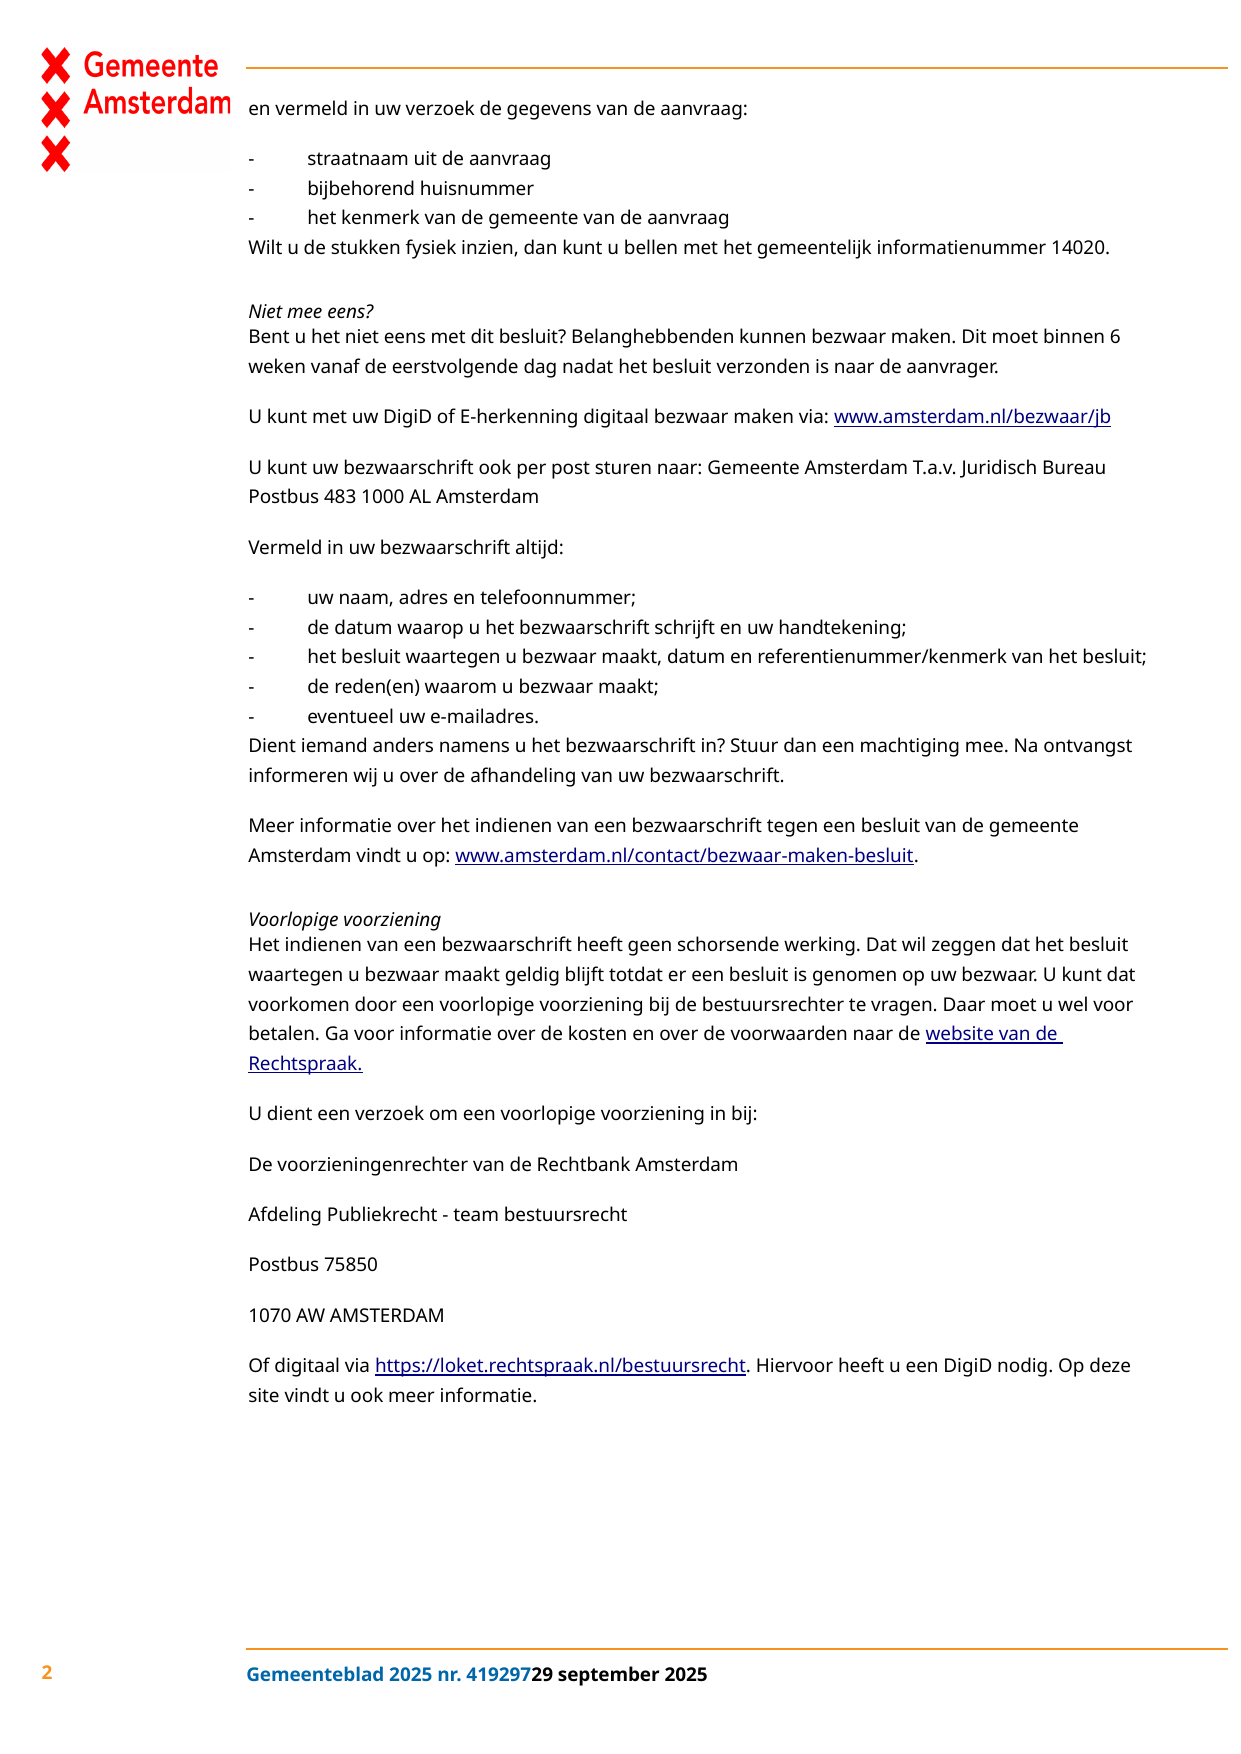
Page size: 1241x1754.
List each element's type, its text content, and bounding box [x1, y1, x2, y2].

list eventueel uw e-mailadres. [248, 703, 1152, 728]
list bijbehorend huisnummer [248, 175, 1152, 201]
text U kunt met uw DigiD of E-herkenning digitaal bezwaar maken via: www.amsterdam.nl/bezwaar/jb [248, 404, 1152, 429]
text De voorzieningenrechter van de Rechtbank Amsterdam [248, 1151, 1152, 1177]
text Niet mee eens? [248, 298, 1152, 324]
list uw naam, adres en telefoonnummer; [248, 584, 1152, 610]
picture [41, 47, 231, 172]
text Vermeld in uw bezwaarschrift altijd: [248, 534, 1152, 560]
text en vermeld in uw verzoek de gegevens van de aanvraag: [248, 95, 1152, 121]
text Bent u het niet eens met dit besluit? Belanghebbenden kunnen bezwaar maken. Dit moet binnen 6 weken vanaf de eerstvolgende dag nadat het besluit verzonden is naar de aanvrager. [248, 324, 1152, 379]
list de datum waarop u het bezwaarschrift schrijft en uw handtekening; [248, 614, 1152, 640]
text Wilt u de stukken fysiek inzien, dan kunt u bellen met het gemeentelijk informatienummer 14020. [248, 234, 1152, 260]
text U kunt uw bezwaarschrift ook per post sturen naar: Gemeente Amsterdam T.a.v. Juridisch Bureau Postbus 483 1000 AL Amsterdam [248, 454, 1152, 509]
list het kenmerk van de gemeente van de aanvraag [248, 204, 1152, 230]
text Voorlopige voorziening [248, 906, 1152, 932]
text Dient iemand anders namens u het bezwaarschrift in? Stuur dan een machtiging mee. Na ontvangst informeren wij u over de afhandeling van uw bezwaarschrift. [248, 732, 1152, 788]
text Of digitaal via https://loket.rechtspraak.nl/bestuursrecht. Hiervoor heeft u een DigiD nodig. Op deze site vindt u ook meer informatie. [248, 1352, 1152, 1408]
text Postbus 75850 [248, 1252, 1152, 1277]
text Het indienen van een bezwaarschrift heeft geen schorsende werking. Dat wil zeggen dat het besluit waartegen u bezwaar maakt geldig blijft totdat er een besluit is genomen op uw bezwaar. U kunt dat voorkomen door een voorlopige voorziening bij de bestuursrechter te vragen. Daar moet u wel voor betalen. Ga voor informatie over de kosten en over de voorwaarden naar de website van de Rechtspraak. [248, 932, 1152, 1076]
list straatnaam uit de aanvraag [248, 145, 1152, 171]
list het besluit waartegen u bezwaar maakt, datum en referentienummer/kenmerk van het besluit; [248, 644, 1152, 669]
text Afdeling Publiekrecht - team bestuursrecht [248, 1201, 1152, 1227]
list de reden(en) waarom u bezwaar maakt; [248, 673, 1152, 699]
text Meer informatie over het indienen van een bezwaarschrift tegen een besluit van de gemeente Amsterdam vindt u op: www.amsterdam.nl/contact/bezwaar-maken-besluit. [248, 812, 1152, 868]
text U dient een verzoek om een voorlopige voorziening in bij: [248, 1100, 1152, 1126]
text 1070 AW AMSTERDAM [248, 1302, 1152, 1328]
